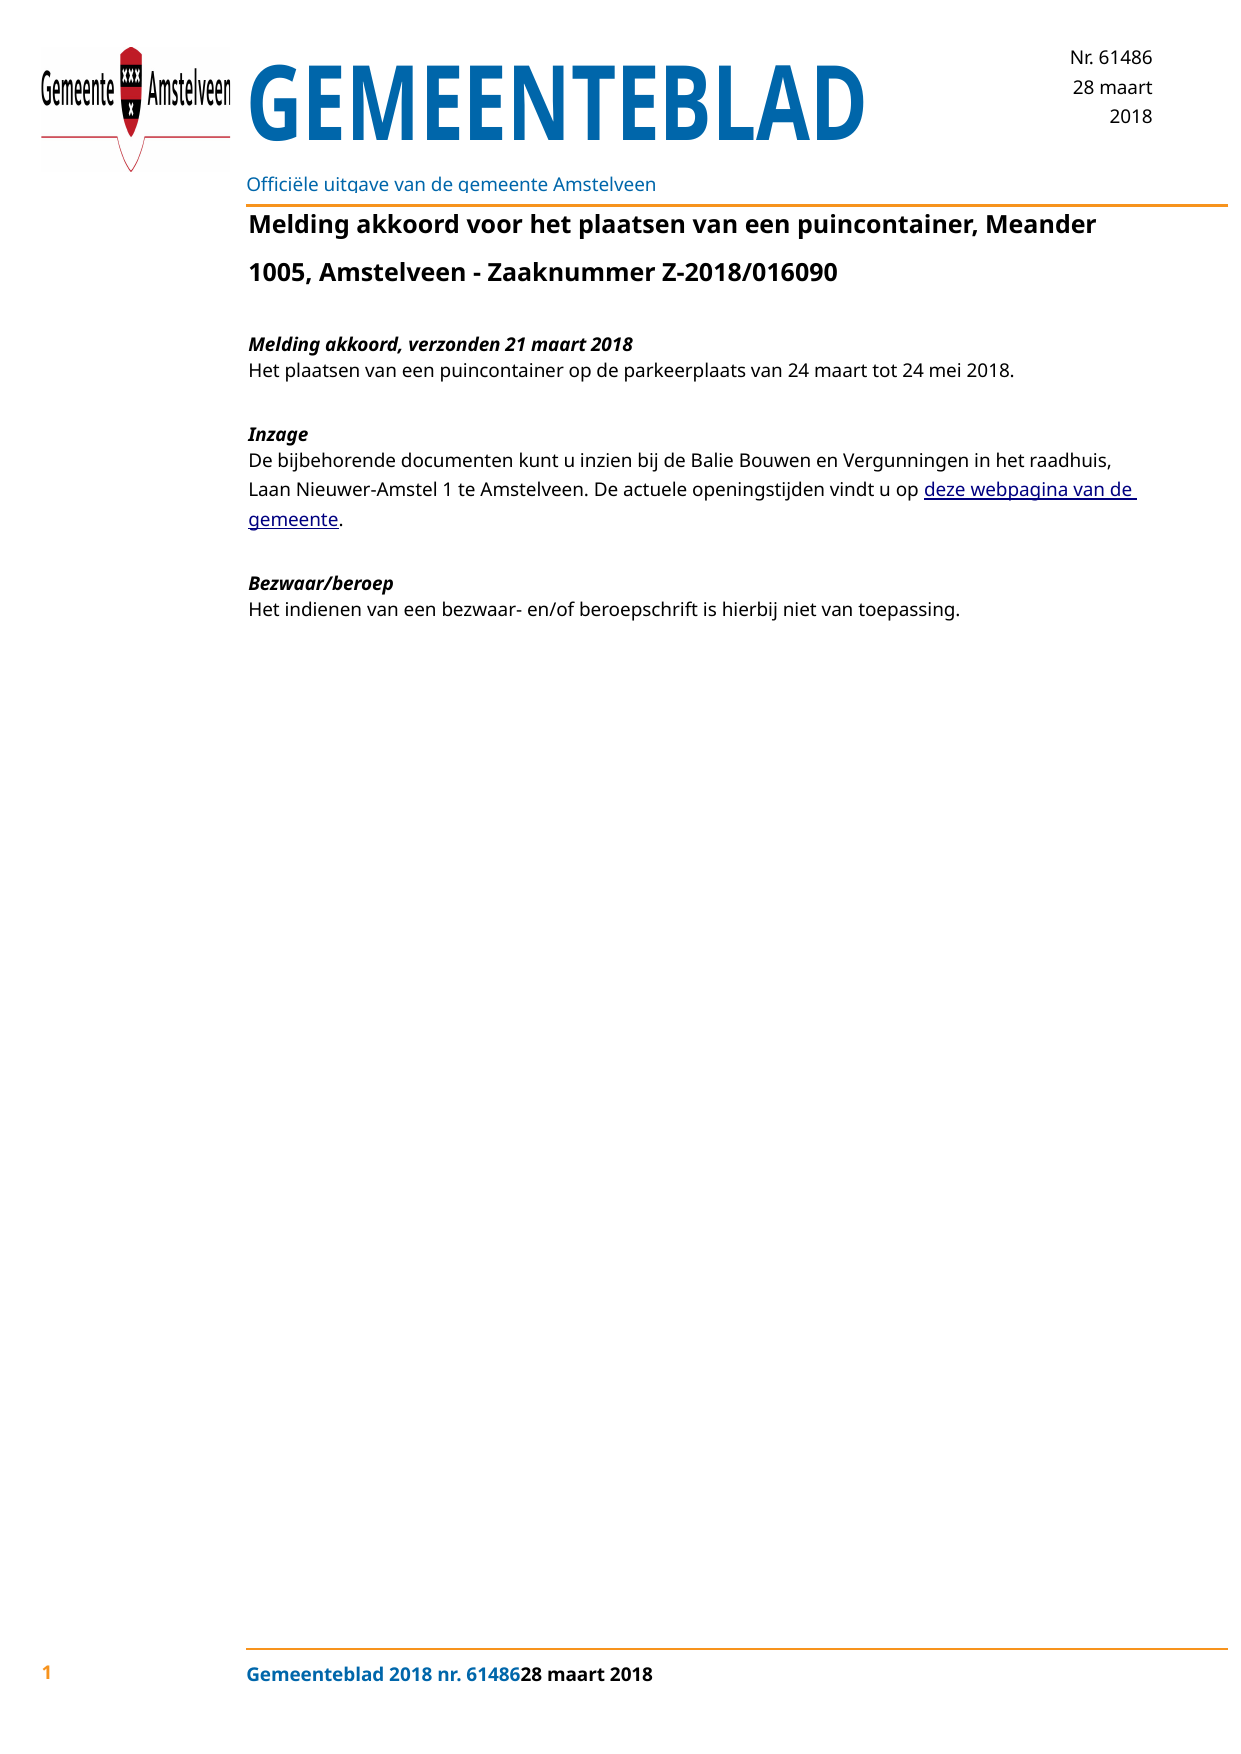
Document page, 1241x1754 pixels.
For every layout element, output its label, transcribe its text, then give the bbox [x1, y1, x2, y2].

text Inzage [248, 421, 1152, 447]
text Het indienen van een bezwaar- en/of beroepschrift is hierbij niet van toepassing. [248, 596, 1152, 621]
text De bijbehorende documenten kunt u inzien bij de Balie Bouwen en Vergunningen in het raadhuis, Laan Nieuwer-Amstel 1 te Amstelveen. De actuele openingstijden vindt u op deze webpagina van de gemeente. [248, 447, 1152, 532]
picture [41, 47, 231, 172]
text Het plaatsen van een puincontainer op de parkeerplaats van 24 maart tot 24 mei 2018. [248, 357, 1152, 383]
text Melding akkoord voor het plaatsen van een puincontainer, Meander 1005, Amstelveen - Zaaknummer Z-2018/016090 [248, 207, 1152, 288]
text Melding akkoord, verzonden 21 maart 2018 [248, 331, 1152, 357]
text Bezwaar/beroep [248, 570, 1152, 596]
